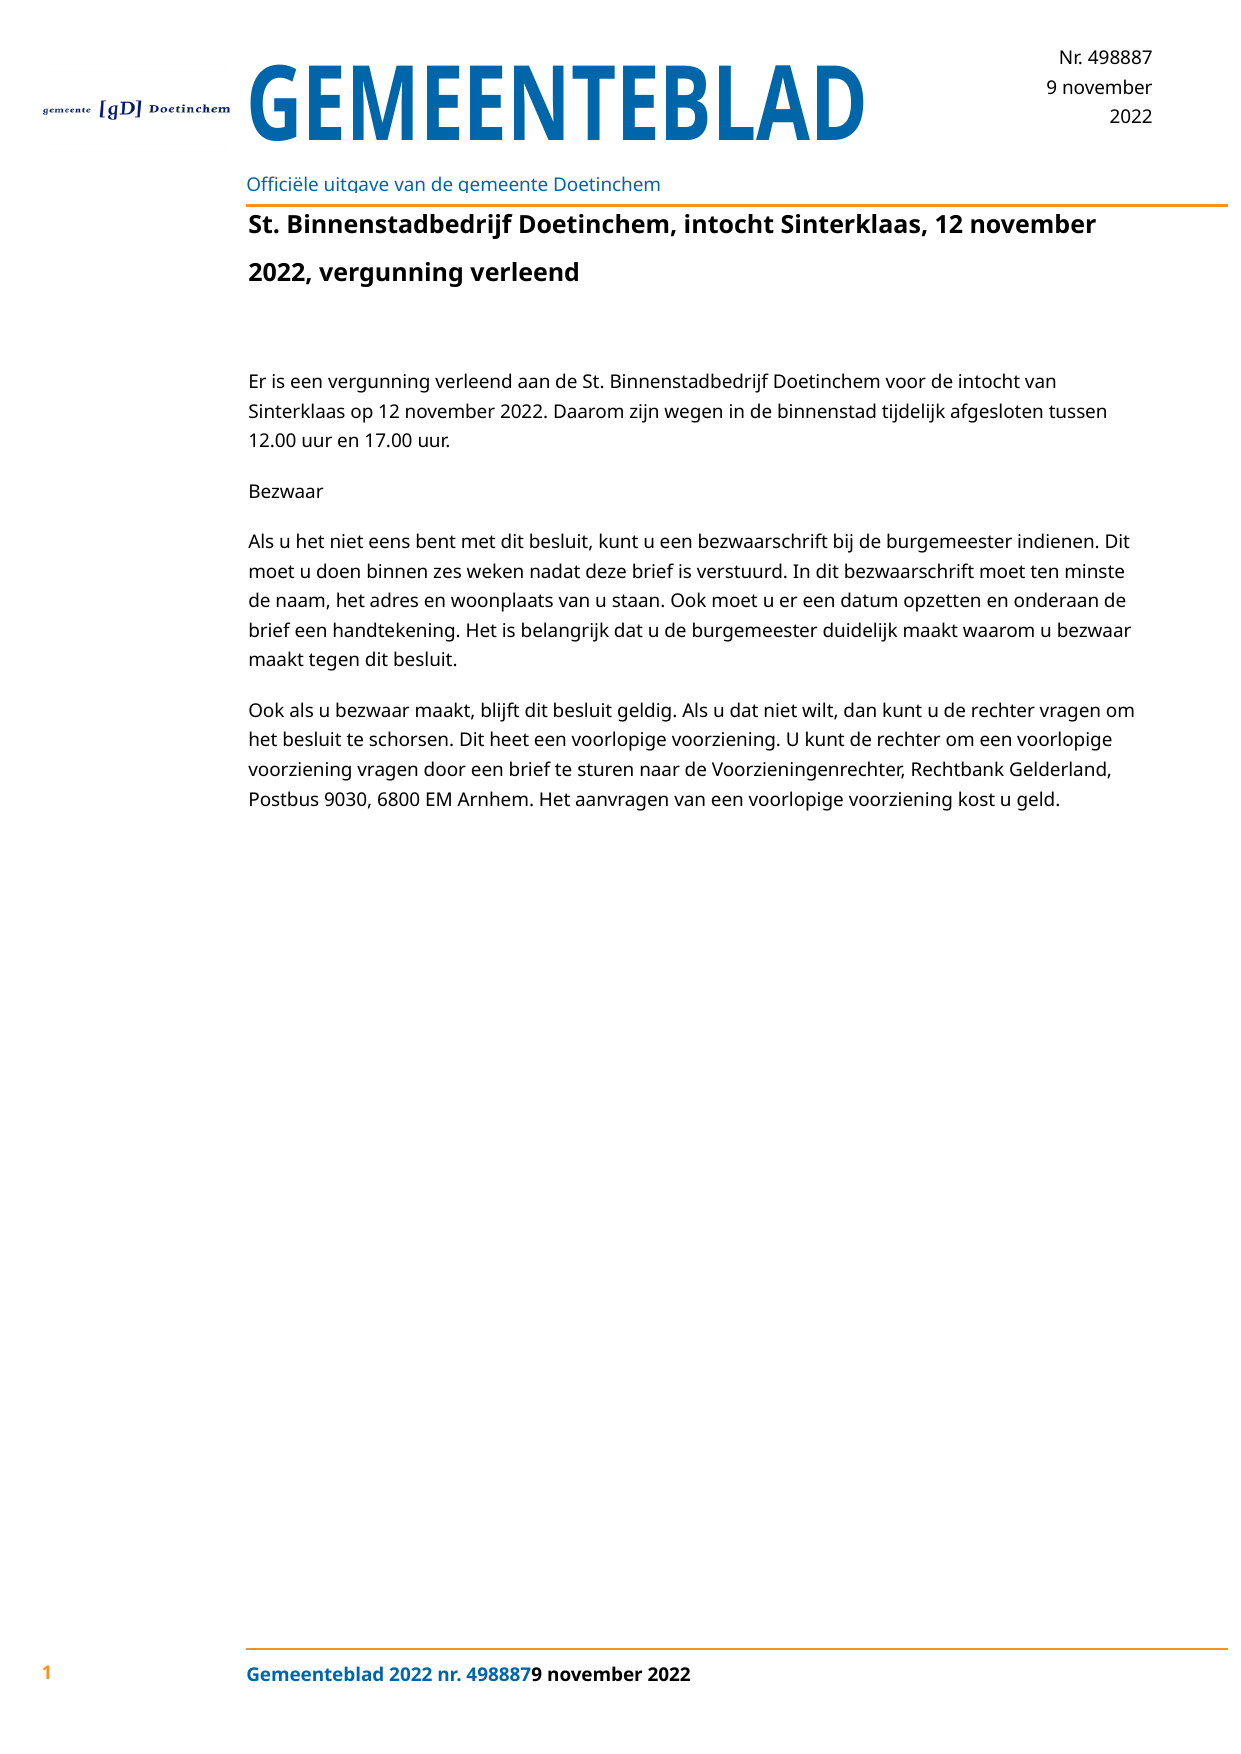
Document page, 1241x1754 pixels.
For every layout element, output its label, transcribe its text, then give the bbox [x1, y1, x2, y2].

text Als u het niet eens bent met dit besluit, kunt u een bezwaarschrift bij de burgemeester indienen. Dit moet u doen binnen zes weken nadat deze brief is verstuurd. In dit bezwaarschrift moet ten minste de naam, het adres en woonplaats van u staan. Ook moet u er een datum opzetten en onderaan de brief een handtekening. Het is belangrijk dat u de burgemeester duidelijk maakt waarom u bezwaar maakt tegen dit besluit. [248, 528, 1152, 672]
text Bezwaar [248, 478, 1152, 504]
text Er is een vergunning verleend aan de St. Binnenstadbedrijf Doetinchem voor de intocht van Sinterklaas op 12 november 2022. Daarom zijn wegen in de binnenstad tijdelijk afgesloten tussen 12.00 uur en 17.00 uur. [248, 368, 1152, 453]
text St. Binnenstadbedrijf Doetinchem, intocht Sinterklaas, 12 november 2022, vergunning verleend [248, 207, 1152, 288]
text Ook als u bezwaar maakt, blijft dit besluit geldig. Als u dat niet wilt, dan kunt u de rechter vragen om het besluit te schorsen. Dit heet een voorlopige voorziening. U kunt de rechter om een voorlopige voorziening vragen door een brief te sturen naar de Voorzieningenrechter, Rechtbank Gelderland, Postbus 9030, 6800 EM Arnhem. Het aanvragen van een voorlopige voorziening kost u geld. [248, 697, 1152, 812]
picture [41, 47, 231, 172]
